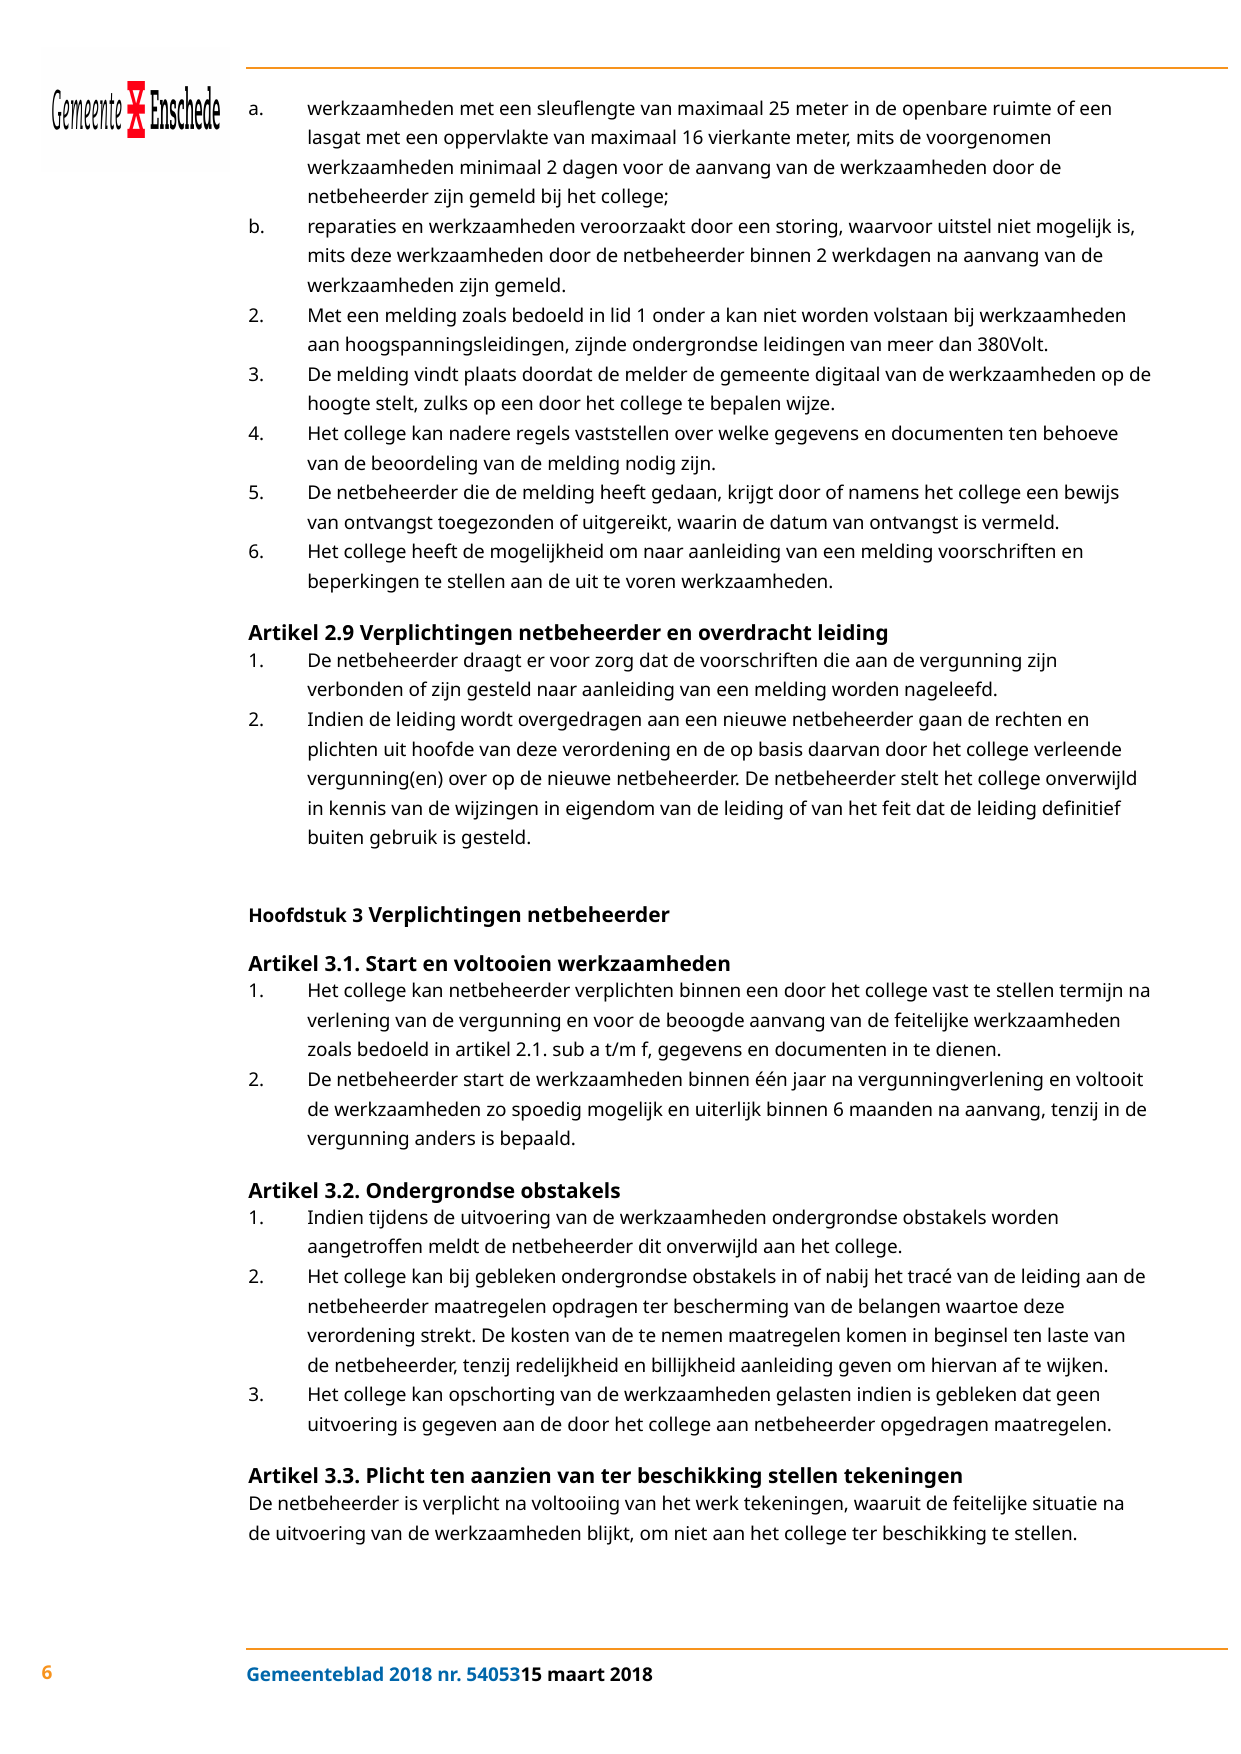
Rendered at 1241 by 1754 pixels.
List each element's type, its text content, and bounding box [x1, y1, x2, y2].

list Het college kan bij gebleken ondergrondse obstakels in of nabij het tracé van de leiding aan de netbeheerder maatregelen opdragen ter bescherming van de belangen waartoe deze verordening strekt. De kosten van de te nemen maatregelen komen in beginsel ten laste van de netbeheerder, tenzij redelijkheid en billijkheid aanleiding geven om hiervan af te wijken. [248, 1263, 1152, 1378]
list De netbeheerder start de werkzaamheden binnen één jaar na vergunningverlening en voltooit de werkzaamheden zo spoedig mogelijk en uiterlijk binnen 6 maanden na aanvang, tenzij in de vergunning anders is bepaald. [248, 1066, 1152, 1151]
list Met een melding zoals bedoeld in lid 1 onder a kan niet worden volstaan bij werkzaamheden aan hoogspanningsleidingen, zijnde ondergrondse leidingen van meer dan 380Volt. [248, 302, 1152, 357]
list De netbeheerder die de melding heeft gedaan, krijgt door of namens het college een bewijs van ontvangst toegezonden of uitgereikt, waarin de datum van ontvangst is vermeld. [248, 479, 1152, 535]
text Hoofdstuk 3 Verplichtingen netbeheerder [248, 900, 1152, 928]
list Indien de leiding wordt overgedragen aan een nieuwe netbeheerder gaan de rechten en plichten uit hoofde van deze verordening en de op basis daarvan door het college verleende vergunning(en) over op de nieuwe netbeheerder. De netbeheerder stelt het college onverwijld in kennis van de wijzingen in eigendom van de leiding of van het feit dat de leiding definitief buiten gebruik is gesteld. [248, 706, 1152, 850]
text Artikel 3.3. Plicht ten aanzien van ter beschikking stellen tekeningen [248, 1462, 1152, 1490]
list Indien tijdens de uitvoering van de werkzaamheden ondergrondse obstakels worden aangetroffen meldt de netbeheerder dit onverwijld aan het college. [248, 1204, 1152, 1259]
picture [41, 47, 231, 172]
list De netbeheerder draagt er voor zorg dat de voorschriften die aan de vergunning zijn verbonden of zijn gesteld naar aanleiding van een melding worden nageleefd. [248, 647, 1152, 702]
text De netbeheerder is verplicht na voltooiing van het werk tekeningen, waaruit de feitelijke situatie na de uitvoering van de werkzaamheden blijkt, om niet aan het college ter beschikking te stellen. [248, 1490, 1152, 1545]
text Artikel 3.1. Start en voltooien werkzaamheden [248, 949, 1152, 977]
text Artikel 3.2. Ondergrondse obstakels [248, 1176, 1152, 1204]
list Het college kan opschorting van de werkzaamheden gelasten indien is gebleken dat geen uitvoering is gegeven aan de door het college aan netbeheerder opgedragen maatregelen. [248, 1382, 1152, 1437]
list Het college kan nadere regels vaststellen over welke gegevens en documenten ten behoeve van de beoordeling van de melding nodig zijn. [248, 420, 1152, 476]
list Het college kan netbeheerder verplichten binnen een door het college vast te stellen termijn na verlening van de vergunning en voor de beoogde aanvang van de feitelijke werkzaamheden zoals bedoeld in artikel 2.1. sub a t/m f, gegevens en documenten in te dienen. [248, 977, 1152, 1062]
list reparaties en werkzaamheden veroorzaakt door een storing, waarvoor uitstel niet mogelijk is, mits deze werkzaamheden door de netbeheerder binnen 2 werkdagen na aanvang van de werkzaamheden zijn gemeld. [248, 213, 1152, 298]
list De melding vindt plaats doordat de melder de gemeente digitaal van de werkzaamheden op de hoogte stelt, zulks op een door het college te bepalen wijze. [248, 361, 1152, 416]
text Artikel 2.9 Verplichtingen netbeheerder en overdracht leiding [248, 618, 1152, 647]
list werkzaamheden met een sleuflengte van maximaal 25 meter in de openbare ruimte of een lasgat met een oppervlakte van maximaal 16 vierkante meter, mits de voorgenomen werkzaamheden minimaal 2 dagen voor de aanvang van de werkzaamheden door de netbeheerder zijn gemeld bij het college; [248, 95, 1152, 209]
list Het college heeft de mogelijkheid om naar aanleiding van een melding voorschriften en beperkingen te stellen aan de uit te voren werkzaamheden. [248, 538, 1152, 594]
